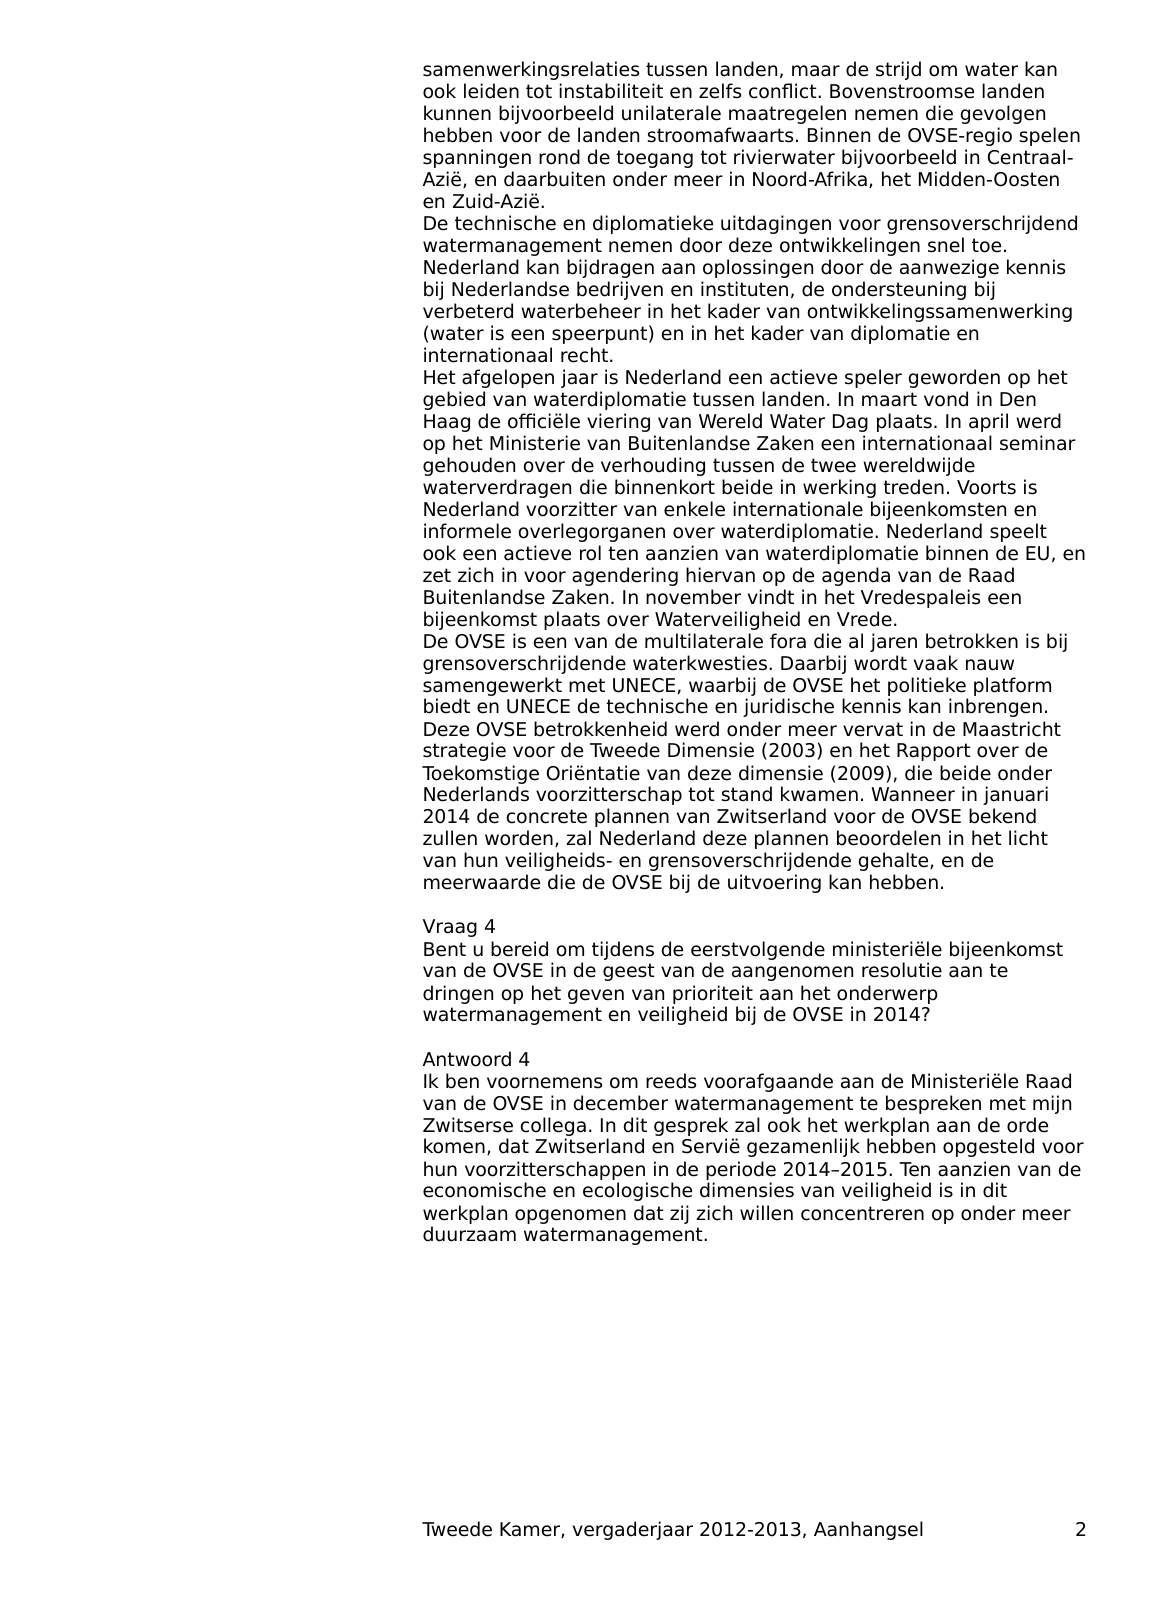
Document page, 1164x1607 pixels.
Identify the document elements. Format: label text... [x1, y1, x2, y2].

text samenwerkingsrelaties tussen landen, maar de strijd om water kan ook leiden tot instabiliteit en zelfs conflict. Bovenstroomse landen kunnen bijvoorbeeld unilaterale maatregelen nemen die gevolgen hebben voor de landen stroomafwaarts. Binnen de OVSE-regio spelen spanningen rond de toegang tot rivierwater bijvoorbeeld in Centraal-Azië, en daarbuiten onder meer in Noord-Afrika, het Midden-Oosten en Zuid-Azië. [422, 59, 1087, 213]
text De technische en diplomatieke uitdagingen voor grensoverschrijdend watermanagement nemen door deze ontwikkelingen snel toe. Nederland kan bijdragen aan oplossingen door de aanwezige kennis bij Nederlandse bedrijven en instituten, de ondersteuning bij verbeterd waterbeheer in het kader van ontwikkelingssamenwerking (water is een speerpunt) en in het kader van diplomatie en internationaal recht. [422, 213, 1087, 367]
text Het afgelopen jaar is Nederland een actieve speler geworden op het gebied van waterdiplomatie tussen landen. In maart vond in Den Haag de officiële viering van Wereld Water Dag plaats. In april werd op het Ministerie van Buitenlandse Zaken een internationaal seminar gehouden over de verhouding tussen de twee wereldwijde waterverdragen die binnenkort beide in werking treden. Voorts is Nederland voorzitter van enkele internationale bijeenkomsten en informele overlegorganen over waterdiplomatie. Nederland speelt ook een actieve rol ten aanzien van waterdiplomatie binnen de EU, en zet zich in voor agendering hiervan op de agenda van de Raad Buitenlandse Zaken. In november vindt in het Vredespaleis een bijeenkomst plaats over Waterveiligheid en Vrede. [422, 367, 1087, 631]
text Bent u bereid om tijdens de eerstvolgende ministeriële bijeenkomst van de OVSE in de geest van de aangenomen resolutie aan te dringen op het geven van prioriteit aan het onderwerp watermanagement en veiligheid bij de OVSE in 2014? [422, 938, 1087, 1026]
text Antwoord 4 [422, 1048, 1087, 1071]
text Ik ben voornemens om reeds voorafgaande aan de Ministeriële Raad van de OVSE in december watermanagement te bespreken met mijn Zwitserse collega. In dit gesprek zal ook het werkplan aan de orde komen, dat Zwitserland en Servië gezamenlijk hebben opgesteld voor hun voorzitterschappen in de periode 2014–2015. Ten aanzien van de economische en ecologische dimensies van veiligheid is in dit werkplan opgenomen dat zij zich willen concentreren op onder meer duurzaam watermanagement. [422, 1071, 1087, 1246]
text Vraag 4 [422, 916, 1087, 938]
text De OVSE is een van de multilaterale fora die al jaren betrokken is bij grensoverschrijdende waterkwesties. Daarbij wordt vaak nauw samengewerkt met UNECE, waarbij de OVSE het politieke platform biedt en UNECE de technische en juridische kennis kan inbrengen. Deze OVSE betrokkenheid werd onder meer vervat in de Maastricht strategie voor de Tweede Dimensie (2003) en het Rapport over de Toekomstige Oriëntatie van deze dimensie (2009), die beide onder Nederlands voorzitterschap tot stand kwamen. Wanneer in januari 2014 de concrete plannen van Zwitserland voor de OVSE bekend zullen worden, zal Nederland deze plannen beoordelen in het licht van hun veiligheids- en grensoverschrijdende gehalte, en de meerwaarde die de OVSE bij de uitvoering kan hebben. [422, 631, 1087, 894]
